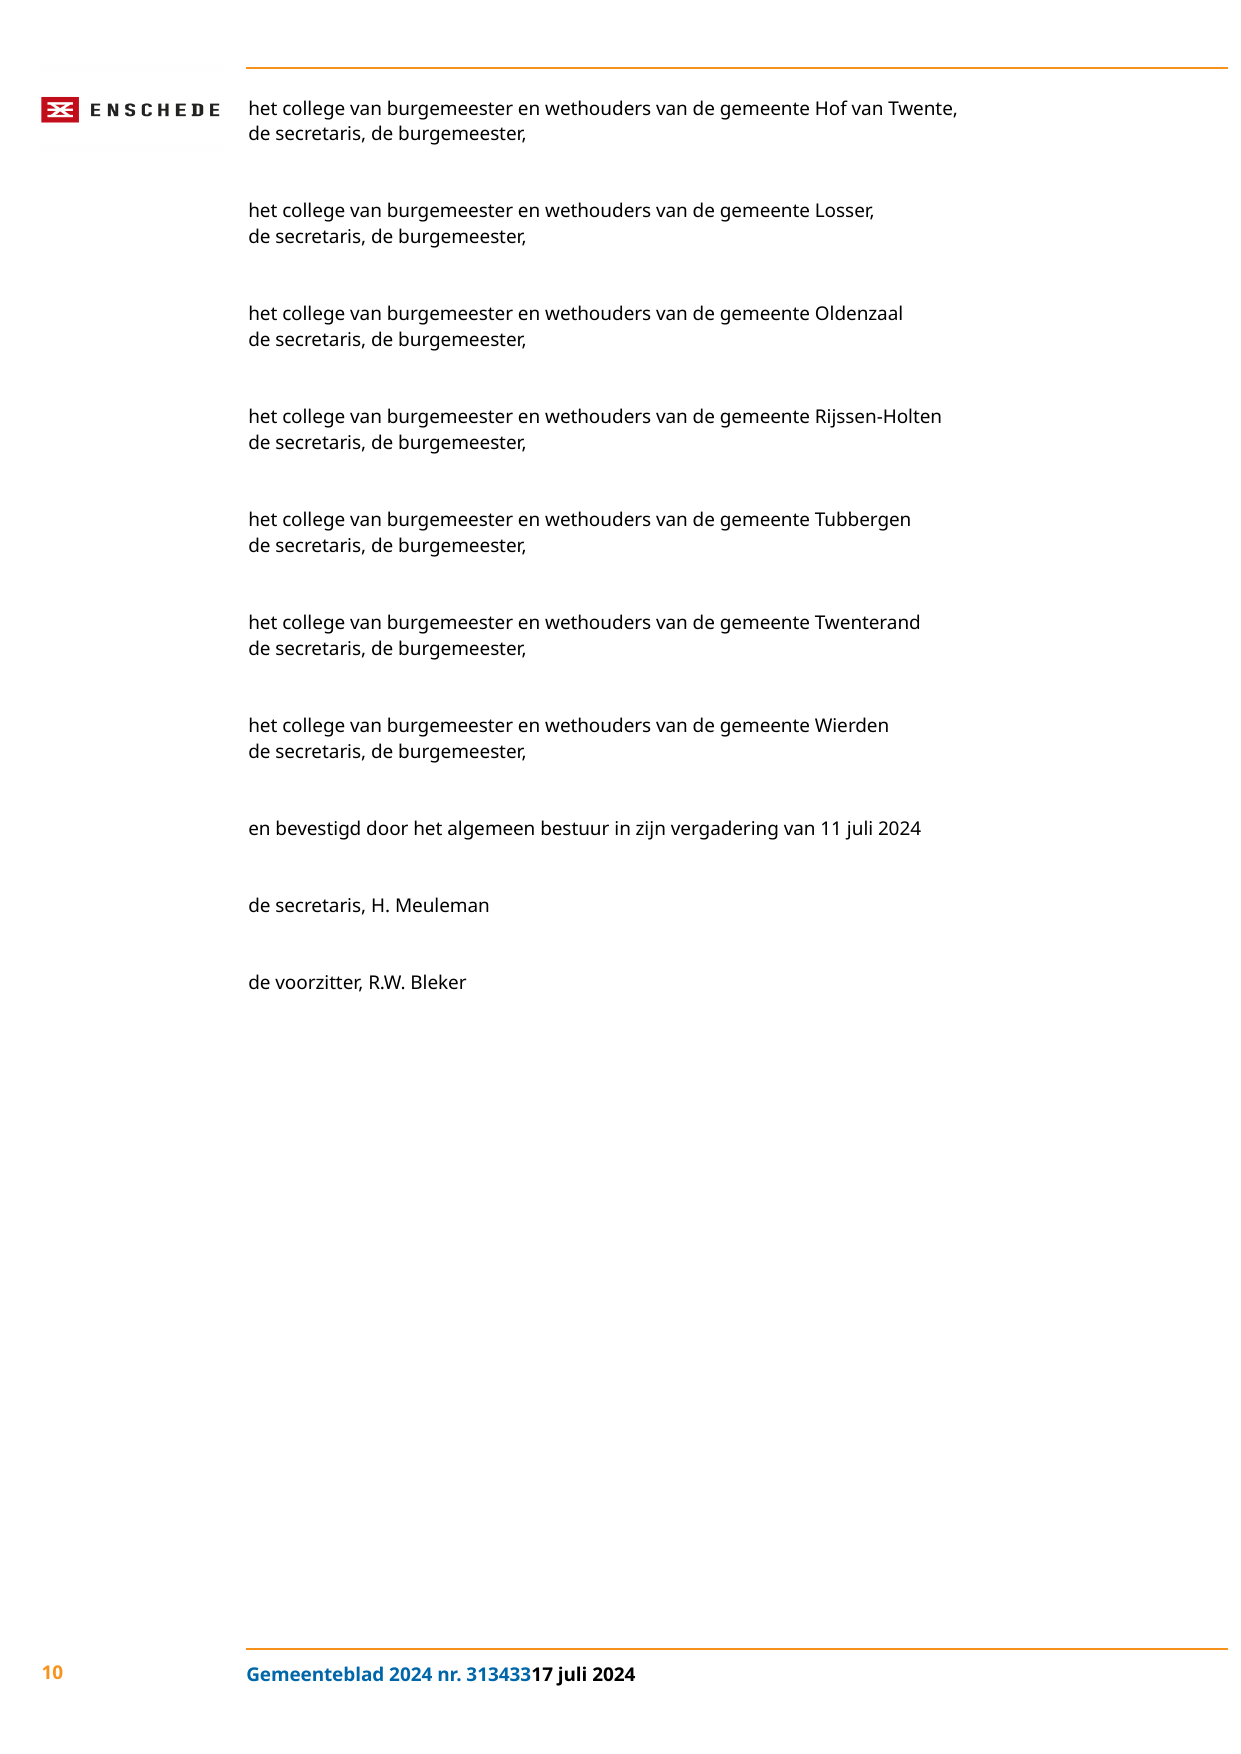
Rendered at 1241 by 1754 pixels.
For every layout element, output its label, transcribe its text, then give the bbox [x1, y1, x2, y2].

text de secretaris, de burgemeester, [248, 738, 1152, 764]
text de secretaris, H. Meuleman [248, 892, 1152, 918]
text de secretaris, de burgemeester, [248, 326, 1152, 352]
text het college van burgemeester en wethouders van de gemeente Losser, [248, 198, 1152, 223]
text het college van burgemeester en wethouders van de gemeente Twenterand [248, 609, 1152, 635]
text de secretaris, de burgemeester, [248, 121, 1152, 146]
text de secretaris, de burgemeester, [248, 429, 1152, 455]
text het college van burgemeester en wethouders van de gemeente Rijssen-Holten [248, 403, 1152, 429]
text het college van burgemeester en wethouders van de gemeente Tubbergen [248, 506, 1152, 532]
text de voorzitter, R.W. Bleker [248, 969, 1152, 995]
text de secretaris, de burgemeester, [248, 532, 1152, 558]
text en bevestigd door het algemeen bestuur in zijn vergadering van 11 juli 2024 [248, 815, 1152, 841]
text de secretaris, de burgemeester, [248, 635, 1152, 661]
text de secretaris, de burgemeester, [248, 223, 1152, 249]
text het college van burgemeester en wethouders van de gemeente Hof van Twente, [248, 95, 1152, 121]
picture [41, 47, 231, 172]
text het college van burgemeester en wethouders van de gemeente Wierden [248, 712, 1152, 738]
text het college van burgemeester en wethouders van de gemeente Oldenzaal [248, 301, 1152, 326]
